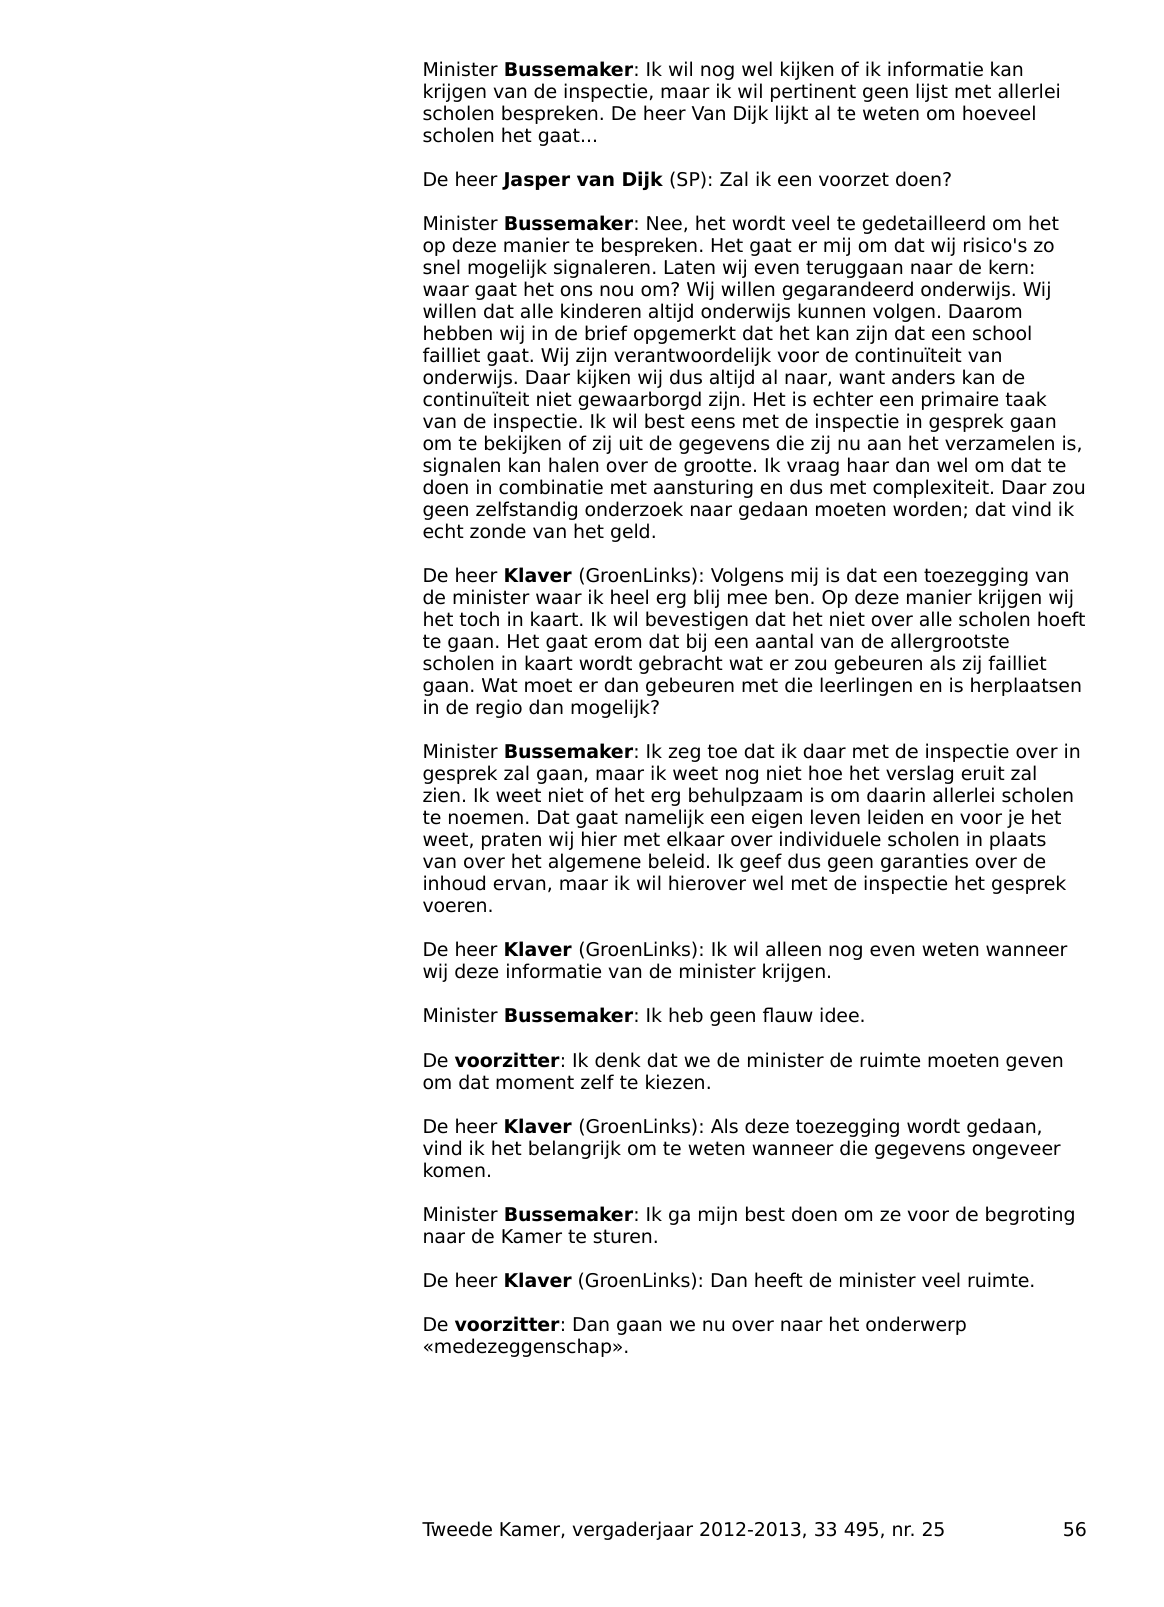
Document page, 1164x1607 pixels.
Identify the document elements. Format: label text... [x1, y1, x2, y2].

text Minister Bussemaker: Ik wil nog wel kijken of ik informatie kan krijgen van de inspectie, maar ik wil pertinent geen lijst met allerlei scholen bespreken. De heer Van Dijk lijkt al te weten om hoeveel scholen het gaat... [422, 59, 1087, 147]
text Minister Bussemaker: Ik ga mijn best doen om ze voor de begroting naar de Kamer te sturen. [422, 1204, 1087, 1248]
text Minister Bussemaker: Ik heb geen flauw idee. [422, 1005, 1087, 1027]
text De heer Jasper van Dijk (SP): Zal ik een voorzet doen? [422, 169, 1087, 191]
text De heer Klaver (GroenLinks): Ik wil alleen nog even weten wanneer wij deze informatie van de minister krijgen. [422, 939, 1087, 983]
text De voorzitter: Dan gaan we nu over naar het onderwerp «medezeggenschap». [422, 1314, 1087, 1358]
text De heer Klaver (GroenLinks): Volgens mij is dat een toezegging van de minister waar ik heel erg blij mee ben. Op deze manier krijgen wij het toch in kaart. Ik wil bevestigen dat het niet over alle scholen hoeft te gaan. Het gaat erom dat bij een aantal van de allergrootste scholen in kaart wordt gebracht wat er zou gebeuren als zij failliet gaan. Wat moet er dan gebeuren met die leerlingen en is herplaatsen in de regio dan mogelijk? [422, 565, 1087, 719]
text De voorzitter: Ik denk dat we de minister de ruimte moeten geven om dat moment zelf te kiezen. [422, 1049, 1087, 1093]
text Minister Bussemaker: Ik zeg toe dat ik daar met de inspectie over in gesprek zal gaan, maar ik weet nog niet hoe het verslag eruit zal zien. Ik weet niet of het erg behulpzaam is om daarin allerlei scholen te noemen. Dat gaat namelijk een eigen leven leiden en voor je het weet, praten wij hier met elkaar over individuele scholen in plaats van over het algemene beleid. Ik geef dus geen garanties over de inhoud ervan, maar ik wil hierover wel met de inspectie het gesprek voeren. [422, 741, 1087, 917]
text De heer Klaver (GroenLinks): Als deze toezegging wordt gedaan, vind ik het belangrijk om te weten wanneer die gegevens ongeveer komen. [422, 1116, 1087, 1182]
text De heer Klaver (GroenLinks): Dan heeft de minister veel ruimte. [422, 1270, 1087, 1292]
text Minister Bussemaker: Nee, het wordt veel te gedetailleerd om het op deze manier te bespreken. Het gaat er mij om dat wij risico's zo snel mogelijk signaleren. Laten wij even teruggaan naar de kern: waar gaat het ons nou om? Wij willen gegarandeerd onderwijs. Wij willen dat alle kinderen altijd onderwijs kunnen volgen. Daarom hebben wij in de brief opgemerkt dat het kan zijn dat een school failliet gaat. Wij zijn verantwoordelijk voor de continuïteit van onderwijs. Daar kijken wij dus altijd al naar, want anders kan de continuïteit niet gewaarborgd zijn. Het is echter een primaire taak van de inspectie. Ik wil best eens met de inspectie in gesprek gaan om te bekijken of zij uit de gegevens die zij nu aan het verzamelen is, signalen kan halen over de grootte. Ik vraag haar dan wel om dat te doen in combinatie met aansturing en dus met complexiteit. Daar zou geen zelfstandig onderzoek naar gedaan moeten worden; dat vind ik echt zonde van het geld. [422, 213, 1087, 543]
